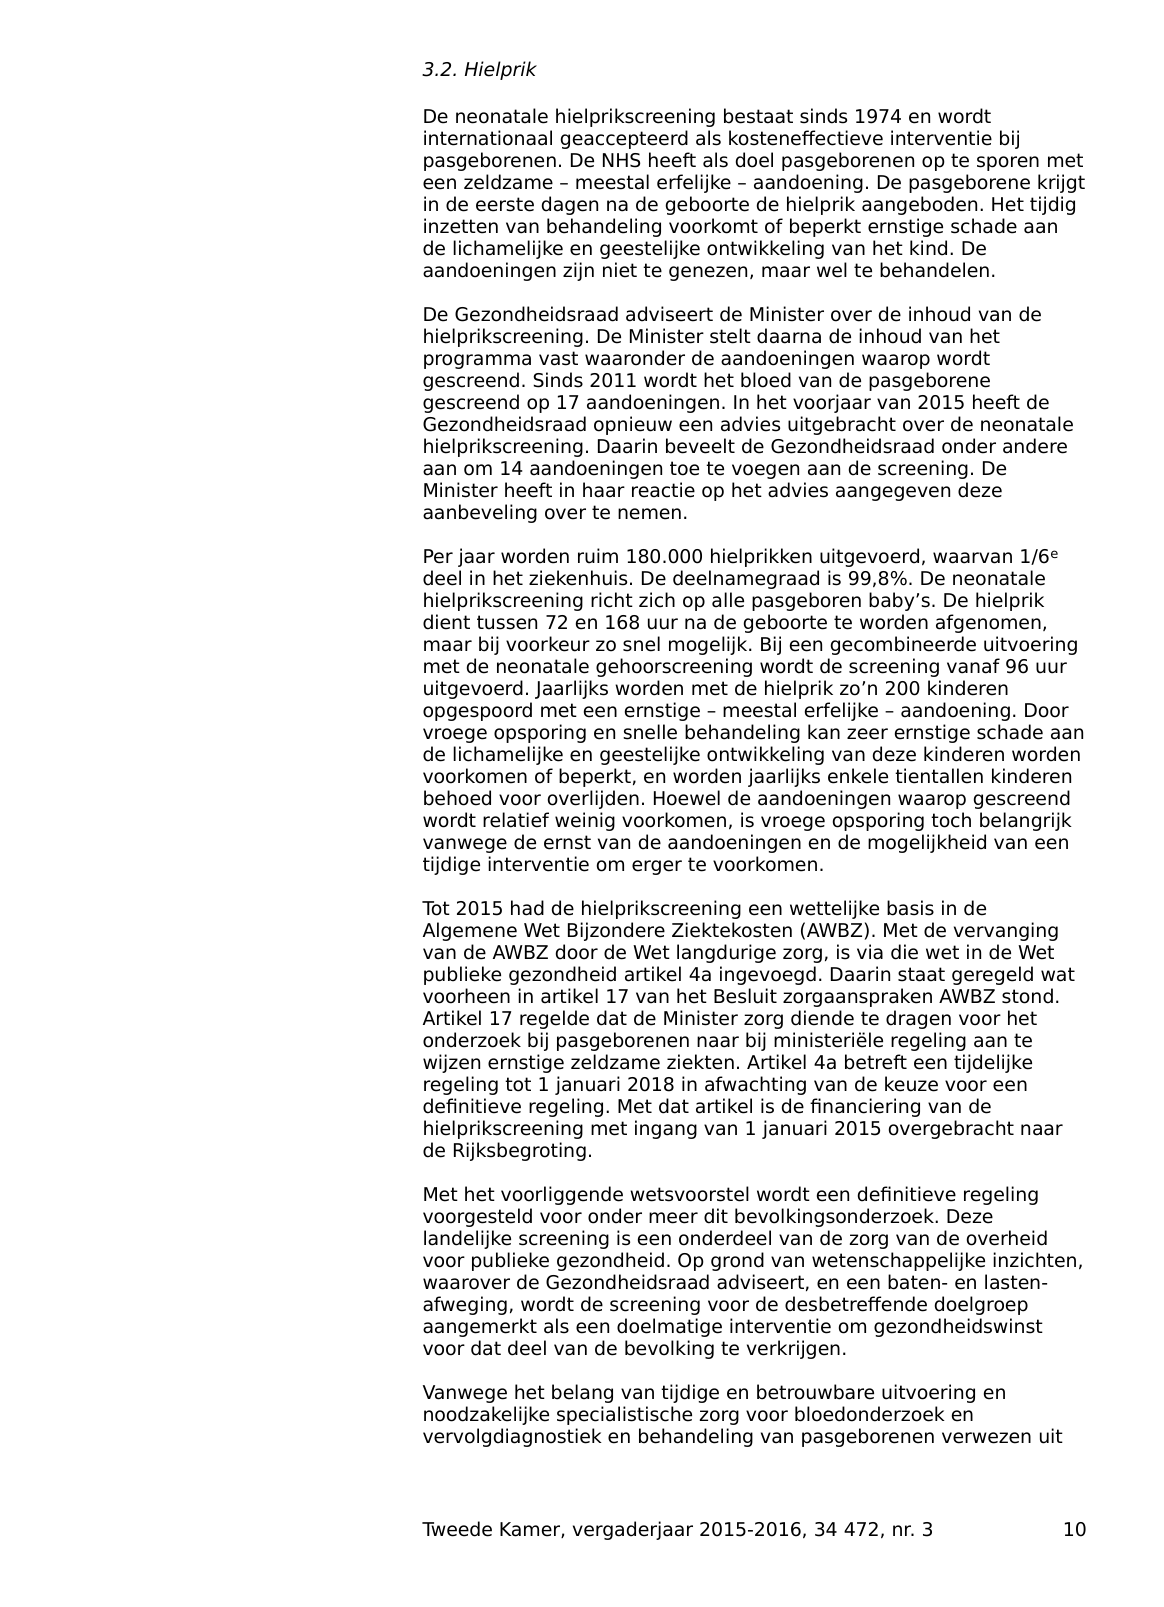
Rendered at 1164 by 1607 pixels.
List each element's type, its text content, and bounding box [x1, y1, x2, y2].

text Vanwege het belang van tijdige en betrouwbare uitvoering en noodzakelijke specialistische zorg voor bloedonderzoek en vervolgdiagnostiek en behandeling van pasgeborenen verwezen uit [422, 1382, 1087, 1448]
text De Gezondheidsraad adviseert de Minister over de inhoud van de hielprikscreening. De Minister stelt daarna de inhoud van het programma vast waaronder de aandoeningen waarop wordt gescreend. Sinds 2011 wordt het bloed van de pasgeborene gescreend op 17 aandoeningen. In het voorjaar van 2015 heeft de Gezondheidsraad opnieuw een advies uitgebracht over de neonatale hielprikscreening. Daarin beveelt de Gezondheidsraad onder andere aan om 14 aandoeningen toe te voegen aan de screening. De Minister heeft in haar reactie op het advies aangegeven deze aanbeveling over te nemen. [422, 304, 1087, 524]
text De neonatale hielprikscreening bestaat sinds 1974 en wordt internationaal geaccepteerd als kosteneffectieve interventie bij pasgeborenen. De NHS heeft als doel pasgeborenen op te sporen met een zeldzame – meestal erfelijke – aandoening. De pasgeborene krijgt in de eerste dagen na de geboorte de hielprik aangeboden. Het tijdig inzetten van behandeling voorkomt of beperkt ernstige schade aan de lichamelijke en geestelijke ontwikkeling van het kind. De aandoeningen zijn niet te genezen, maar wel te behandelen. [422, 106, 1087, 282]
text Per jaar worden ruim 180.000 hielprikken uitgevoerd, waarvan 1/6e deel in het ziekenhuis. De deelnamegraad is 99,8%. De neonatale hielprikscreening richt zich op alle pasgeboren baby’s. De hielprik dient tussen 72 en 168 uur na de geboorte te worden afgenomen, maar bij voorkeur zo snel mogelijk. Bij een gecombineerde uitvoering met de neonatale gehoorscreening wordt de screening vanaf 96 uur uitgevoerd. Jaarlijks worden met de hielprik zo’n 200 kinderen opgespoord met een ernstige – meestal erfelijke – aandoening. Door vroege opsporing en snelle behandeling kan zeer ernstige schade aan de lichamelijke en geestelijke ontwikkeling van deze kinderen worden voorkomen of beperkt, en worden jaarlijks enkele tientallen kinderen behoed voor overlijden. Hoewel de aandoeningen waarop gescreend wordt relatief weinig voorkomen, is vroege opsporing toch belangrijk vanwege de ernst van de aandoeningen en de mogelijkheid van een tijdige interventie om erger te voorkomen. [422, 546, 1087, 876]
text Met het voorliggende wetsvoorstel wordt een definitieve regeling voorgesteld voor onder meer dit bevolkingsonderzoek. Deze landelijke screening is een onderdeel van de zorg van de overheid voor publieke gezondheid. Op grond van wetenschappelijke inzichten, waarover de Gezondheidsraad adviseert, en een baten- en lasten-afweging, wordt de screening voor de desbetreffende doelgroep aangemerkt als een doelmatige interventie om gezondheidswinst voor dat deel van de bevolking te verkrijgen. [422, 1184, 1087, 1360]
subtitle 3.2. Hielprik [422, 59, 1087, 81]
text Tot 2015 had de hielprikscreening een wettelijke basis in de Algemene Wet Bijzondere Ziektekosten (AWBZ). Met de vervanging van de AWBZ door de Wet langdurige zorg, is via die wet in de Wet publieke gezondheid artikel 4a ingevoegd. Daarin staat geregeld wat voorheen in artikel 17 van het Besluit zorgaanspraken AWBZ stond. Artikel 17 regelde dat de Minister zorg diende te dragen voor het onderzoek bij pasgeborenen naar bij ministeriële regeling aan te wijzen ernstige zeldzame ziekten. Artikel 4a betreft een tijdelijke regeling tot 1 januari 2018 in afwachting van de keuze voor een definitieve regeling. Met dat artikel is de financiering van de hielprikscreening met ingang van 1 januari 2015 overgebracht naar de Rijksbegroting. [422, 898, 1087, 1162]
